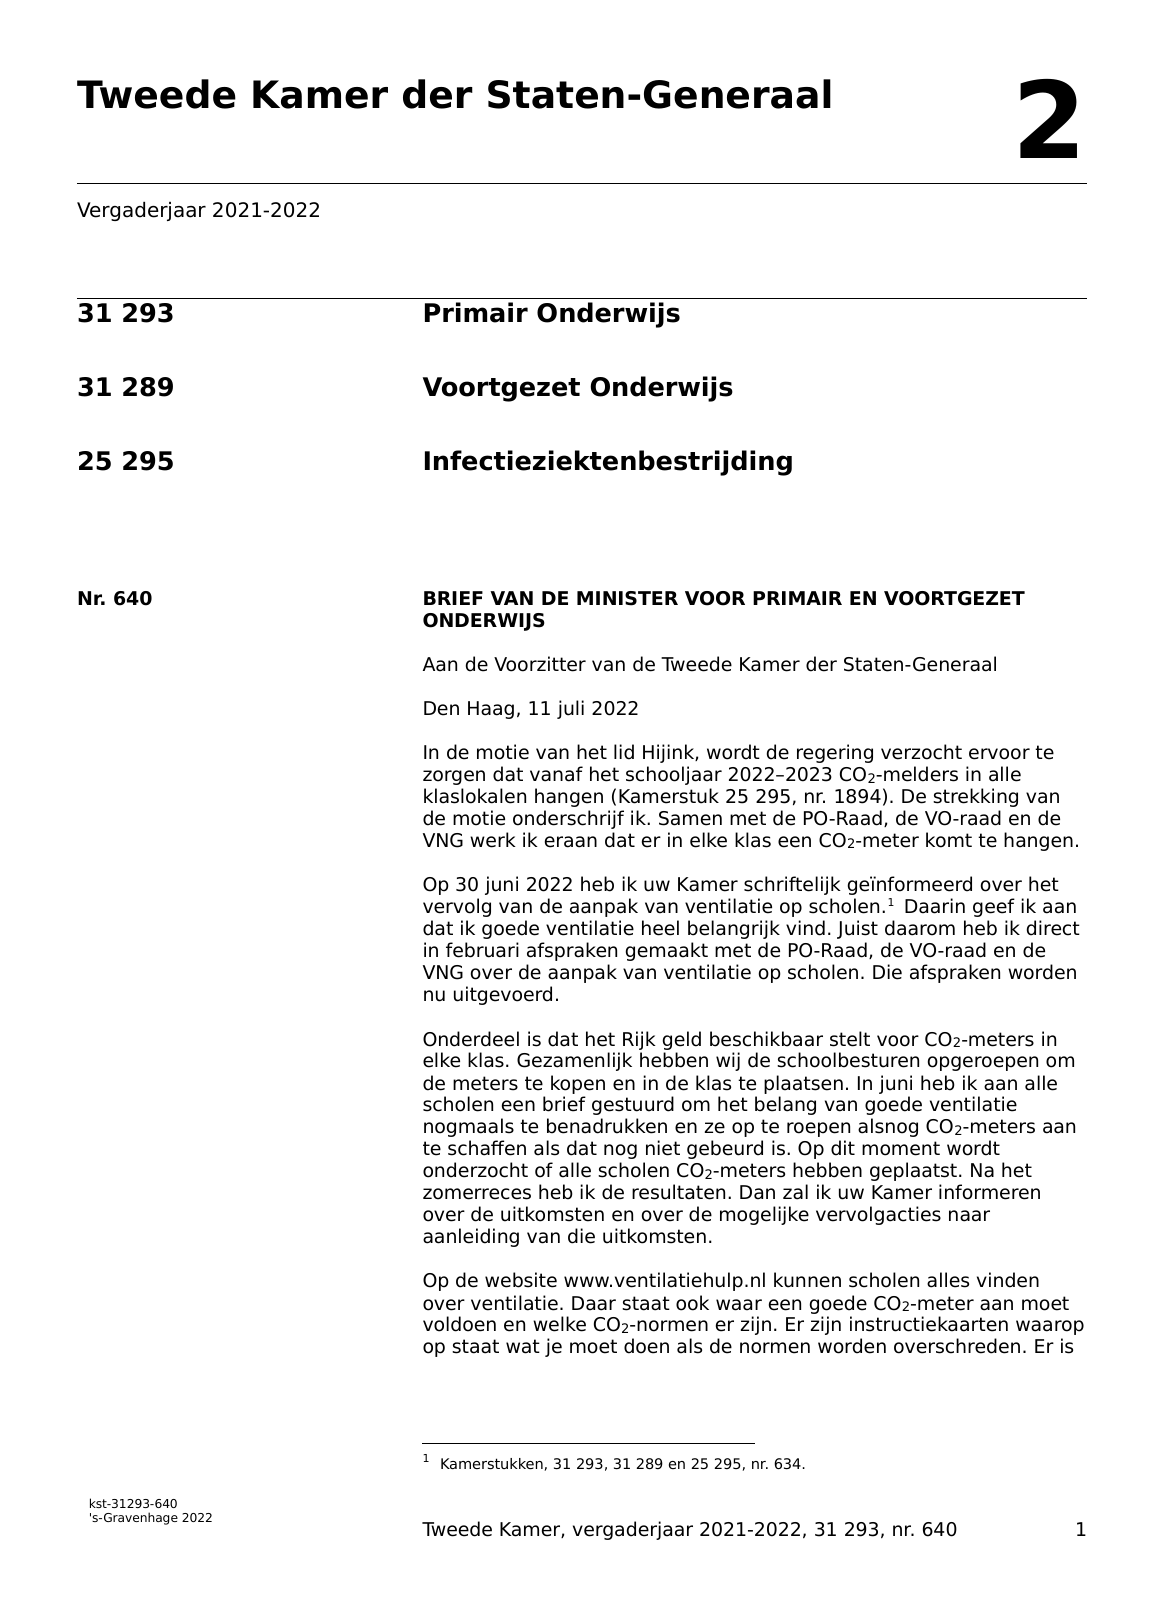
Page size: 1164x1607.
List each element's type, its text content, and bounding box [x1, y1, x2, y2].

subtitle 31 293 Primair Onderwijs [77, 299, 1087, 329]
text Op de website www.ventilatiehulp.nl kunnen scholen alles vinden over ventilatie. Daar staat ook waar een goede CO2-meter aan moet voldoen en welke CO2-normen er zijn. Er zijn instructiekaarten waarop op staat wat je moet doen als de normen worden overschreden. Er is [422, 1270, 1087, 1358]
text Den Haag, 11 juli 2022 [422, 698, 1087, 720]
subtitle Nr. 640 BRIEF VAN DE MINISTER VOOR PRIMAIR EN VOORTGEZET ONDERWIJS [77, 588, 1087, 632]
table_cell Vergaderjaar 2021-2022 [77, 184, 1087, 298]
table_header Tweede Kamer der Staten-Generaal [77, 59, 886, 183]
text Op 30 juni 2022 heb ik uw Kamer schriftelijk geïnformeerd over het vervolg van de aanpak van ventilatie op scholen. Daarin geef ik aan dat ik goede ventilatie heel belangrijk vind. Juist daarom heb ik direct in februari afspraken gemaakt met de PO-Raad, de VO-raad en de VNG over de aanpak van ventilatie op scholen. Die afspraken worden nu uitgevoerd. [422, 874, 1087, 1006]
text 's-Gravenhage 2022 [88, 1511, 323, 1525]
subtitle 25 295 Infectieziektenbestrijding [77, 447, 1087, 477]
text Kamerstukken, 31 293, 31 289 en 25 295, nr. 634. [422, 1452, 1087, 1474]
table_header 2 [886, 59, 1087, 183]
text Onderdeel is dat het Rijk geld beschikbaar stelt voor CO2-meters in elke klas. Gezamenlijk hebben wij de schoolbesturen opgeroepen om de meters te kopen en in de klas te plaatsen. In juni heb ik aan alle scholen een brief gestuurd om het belang van goede ventilatie nogmaals te benadrukken en ze op te roepen alsnog CO2-meters aan te schaffen als dat nog niet gebeurd is. Op dit moment wordt onderzocht of alle scholen CO2-meters hebben geplaatst. Na het zomerreces heb ik de resultaten. Dan zal ik uw Kamer informeren over de uitkomsten en over de mogelijke vervolgacties naar aanleiding van die uitkomsten. [422, 1028, 1087, 1248]
subtitle 31 289 Voortgezet Onderwijs [77, 373, 1087, 403]
text Aan de Voorzitter van de Tweede Kamer der Staten-Generaal [422, 654, 1087, 676]
text kst-31293-640 [88, 1497, 323, 1511]
text In de motie van het lid Hijink, wordt de regering verzocht ervoor te zorgen dat vanaf het schooljaar 2022–2023 CO2-melders in alle klaslokalen hangen (Kamerstuk 25 295, nr. 1894). De strekking van de motie onderschrijf ik. Samen met de PO-Raad, de VO-raad en de VNG werk ik eraan dat er in elke klas een CO2-meter komt te hangen. [422, 742, 1087, 852]
